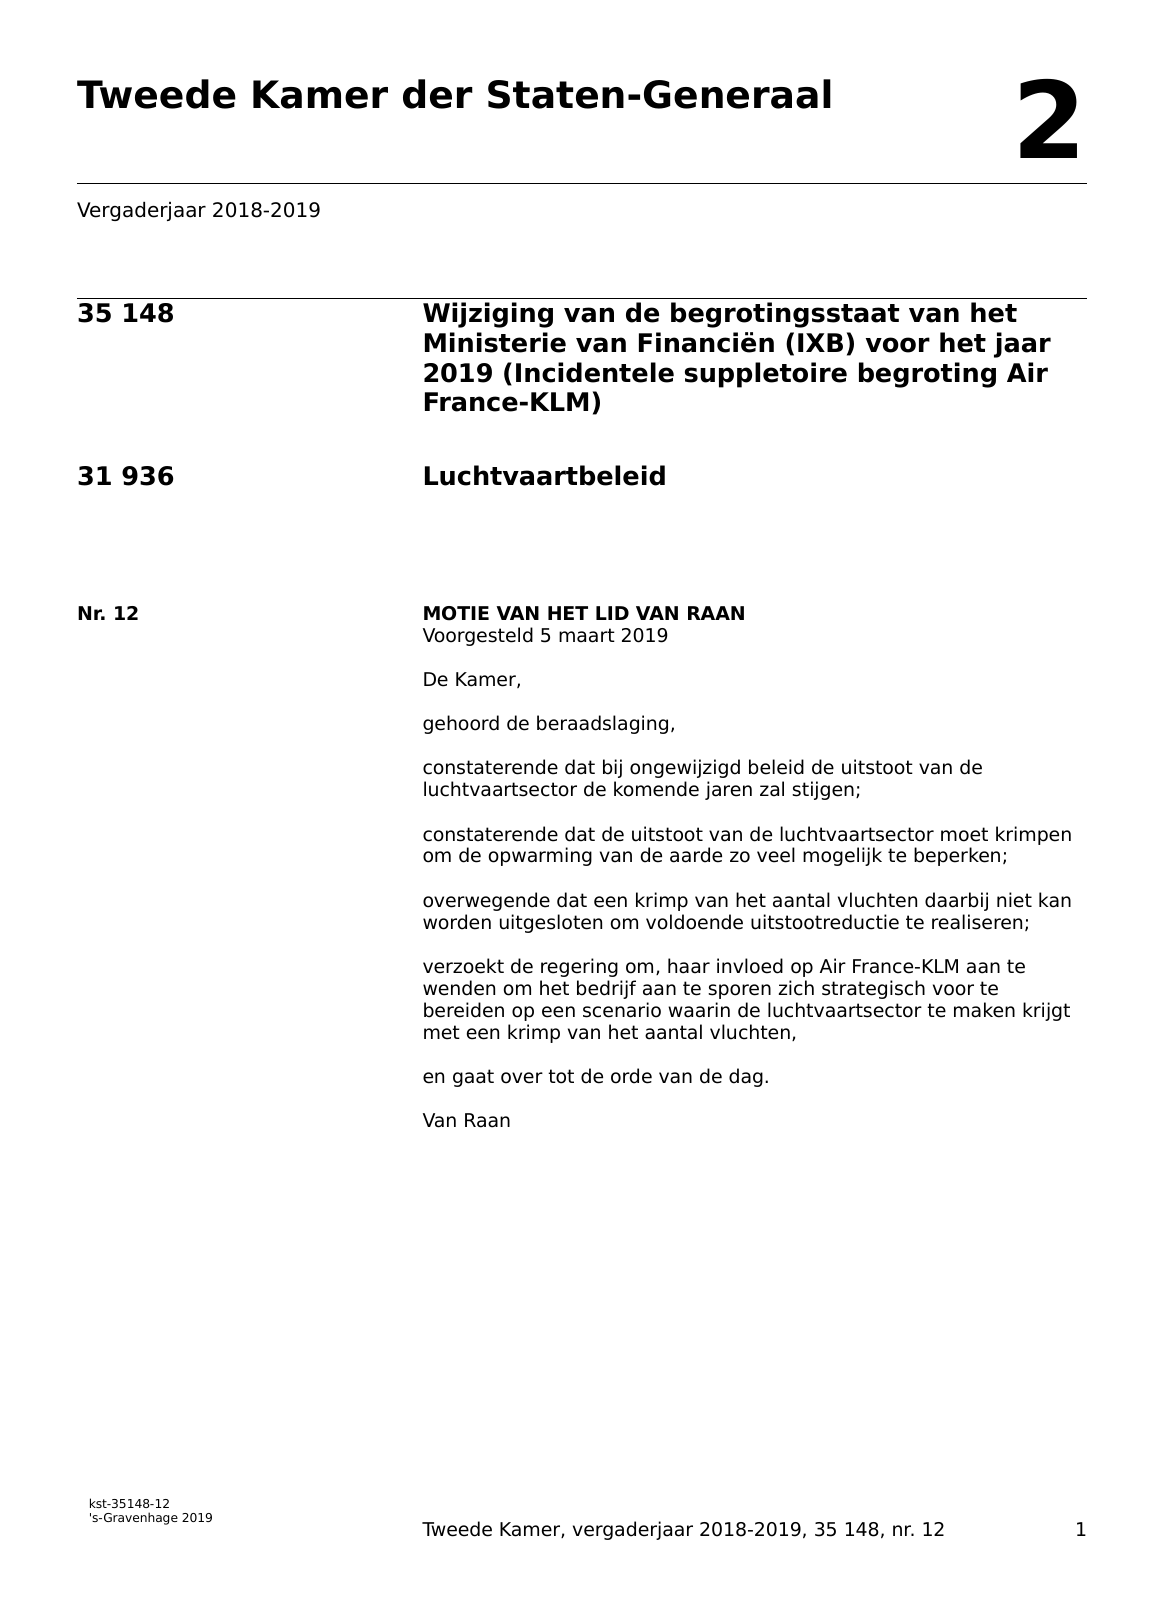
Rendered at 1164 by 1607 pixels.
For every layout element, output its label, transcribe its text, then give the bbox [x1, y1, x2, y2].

subtitle 31 936 Luchtvaartbeleid [77, 462, 1087, 492]
table_cell Vergaderjaar 2018-2019 [77, 184, 1087, 298]
text 's-Gravenhage 2019 [88, 1511, 323, 1525]
text gehoord de beraadslaging, [422, 713, 1087, 735]
text constaterende dat de uitstoot van de luchtvaartsector moet krimpen om de opwarming van de aarde zo veel mogelijk te beperken; [422, 823, 1087, 867]
text Van Raan [422, 1110, 1087, 1132]
subtitle 35 148 Wijziging van de begrotingsstaat van het Ministerie van Financiën (IXB) voor het jaar 2019 (Incidentele suppletoire begroting Air France-KLM) [77, 299, 1087, 418]
text Voorgesteld 5 maart 2019 [422, 625, 1087, 647]
text constaterende dat bij ongewijzigd beleid de uitstoot van de luchtvaartsector de komende jaren zal stijgen; [422, 757, 1087, 801]
table_header Tweede Kamer der Staten-Generaal [77, 59, 886, 183]
subtitle Nr. 12 MOTIE VAN HET LID VAN RAAN [77, 603, 1087, 625]
table_header 2 [886, 59, 1087, 183]
text overwegende dat een krimp van het aantal vluchten daarbij niet kan worden uitgesloten om voldoende uitstootreductie te realiseren; [422, 889, 1087, 933]
text kst-35148-12 [88, 1497, 323, 1511]
text verzoekt de regering om, haar invloed op Air France-KLM aan te wenden om het bedrijf aan te sporen zich strategisch voor te bereiden op een scenario waarin de luchtvaartsector te maken krijgt met een krimp van het aantal vluchten, [422, 956, 1087, 1044]
text De Kamer, [422, 669, 1087, 691]
text en gaat over tot de orde van de dag. [422, 1066, 1087, 1088]
